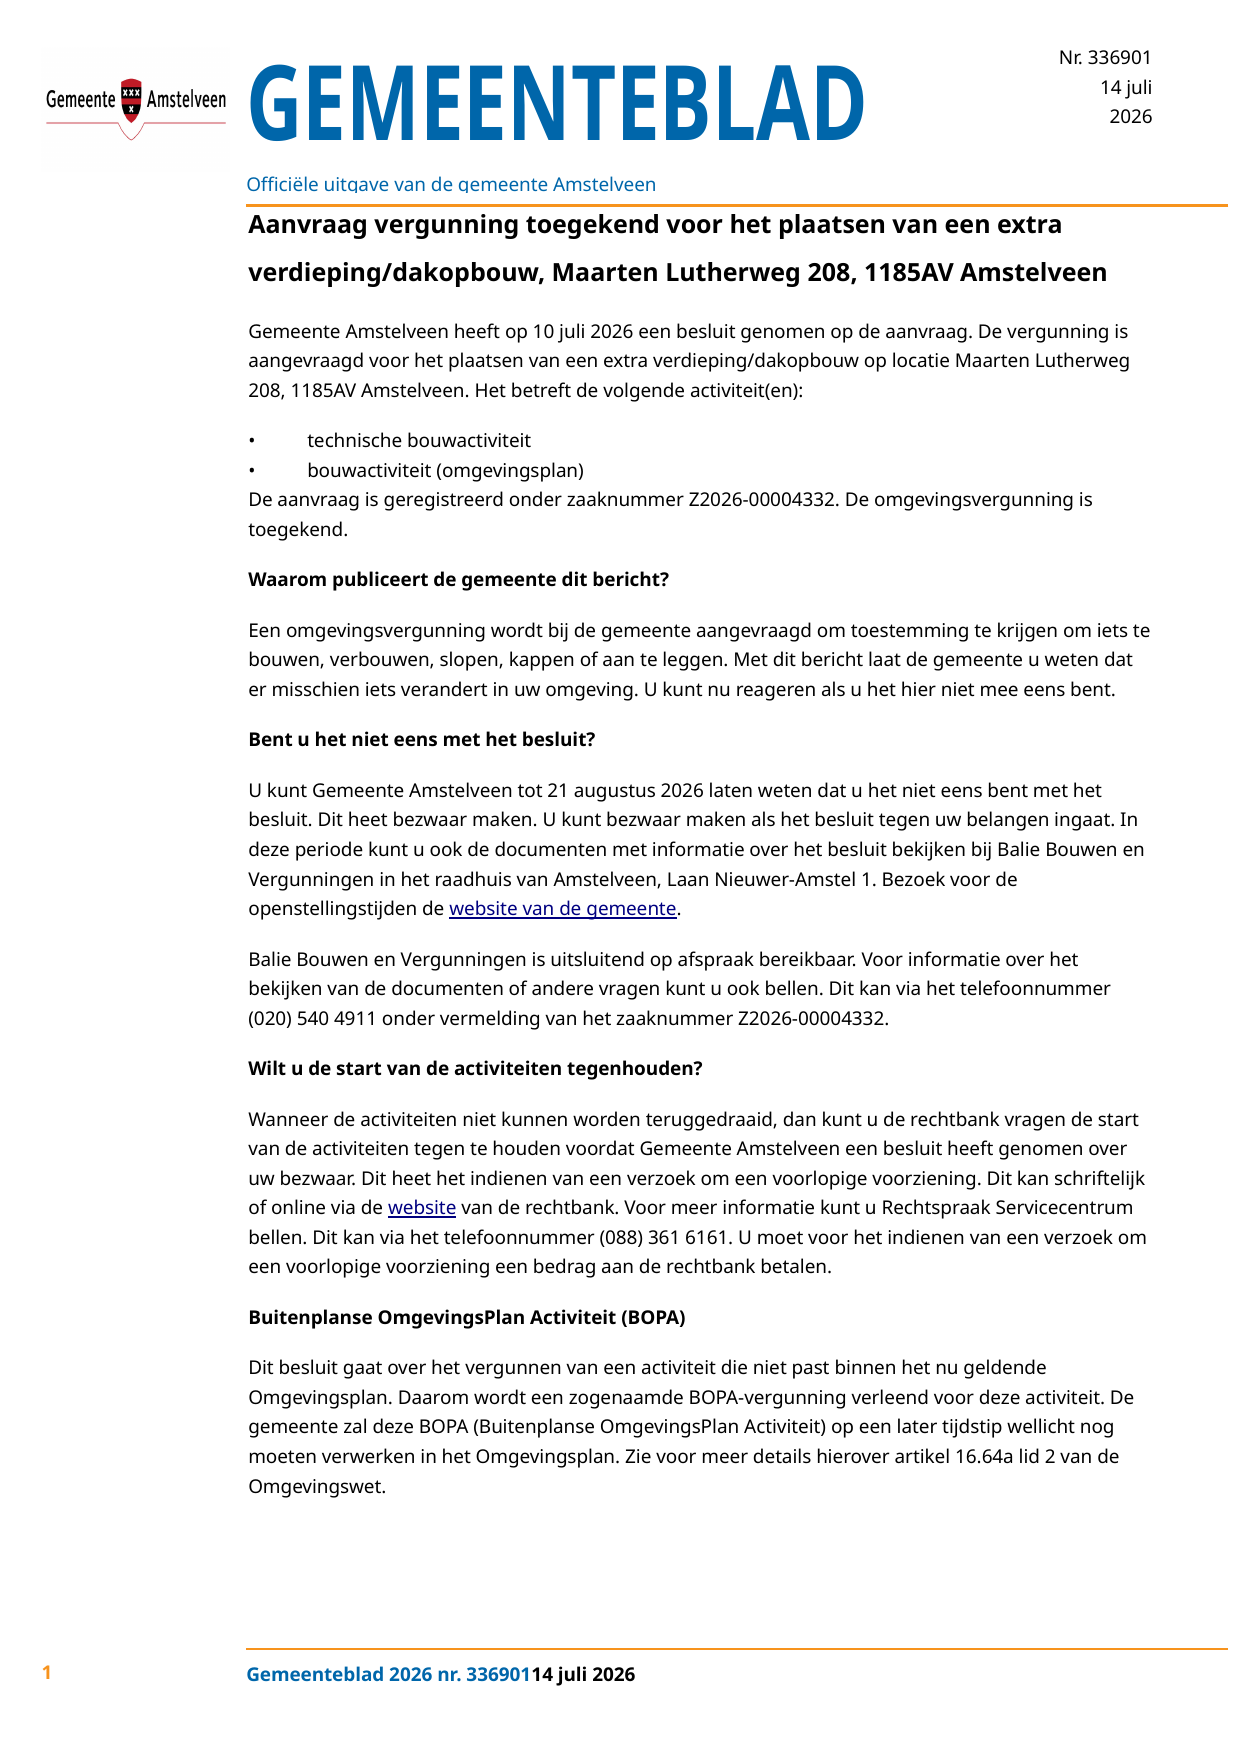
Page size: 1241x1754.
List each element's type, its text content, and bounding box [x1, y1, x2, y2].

list technische bouwactiviteit [248, 427, 1152, 453]
text Waarom publiceert de gemeente dit bericht? [248, 567, 1152, 592]
text Buitenplanse OmgevingsPlan Activiteit (BOPA) [248, 1304, 1152, 1330]
text Dit besluit gaat over het vergunnen van een activiteit die niet past binnen het nu geldende Omgevingsplan. Daarom wordt een zogenaamde BOPA-vergunning verleend voor deze activiteit. De gemeente zal deze BOPA (Buitenplanse OmgevingsPlan Activiteit) op een later tijdstip wellicht nog moeten verwerken in het Omgevingsplan. Zie voor meer details hierover artikel 16.64a lid 2 van de Omgevingswet. [248, 1354, 1152, 1499]
text U kunt Gemeente Amstelveen tot 21 augustus 2026 laten weten dat u het niet eens bent met het besluit. Dit heet bezwaar maken. U kunt bezwaar maken als het besluit tegen uw belangen ingaat. In deze periode kunt u ook de documenten met informatie over het besluit bekijken bij Balie Bouwen en Vergunningen in het raadhuis van Amstelveen, Laan Nieuwer-Amstel 1. Bezoek voor de openstellingstijden de website van de gemeente. [248, 777, 1152, 921]
text Gemeente Amstelveen heeft op 10 juli 2026 een besluit genomen op de aanvraag. De vergunning is aangevraagd voor het plaatsen van een extra verdieping/dakopbouw op locatie Maarten Lutherweg 208, 1185AV Amstelveen. Het betreft de volgende activiteit(en): [248, 318, 1152, 403]
text Balie Bouwen en Vergunningen is uitsluitend op afspraak bereikbaar. Voor informatie over het bekijken van de documenten of andere vragen kunt u ook bellen. Dit kan via het telefoonnummer (020) 540 4911 onder vermelding van het zaaknummer Z2026-00004332. [248, 946, 1152, 1031]
list bouwactiviteit (omgevingsplan) [248, 457, 1152, 483]
text Bent u het niet eens met het besluit? [248, 727, 1152, 752]
picture [41, 47, 231, 172]
text Wanneer de activiteiten niet kunnen worden teruggedraaid, dan kunt u de rechtbank vragen de start van de activiteiten tegen te houden voordat Gemeente Amstelveen een besluit heeft genomen over uw bezwaar. Dit heet het indienen van een verzoek om een voorlopige voorziening. Dit kan schriftelijk of online via de website van de rechtbank. Voor meer informatie kunt u Rechtspraak Servicecentrum bellen. Dit kan via het telefoonnummer (088) 361 6161. U moet voor het indienen van een verzoek om een voorlopige voorziening een bedrag aan de rechtbank betalen. [248, 1106, 1152, 1279]
text Wilt u de start van de activiteiten tegenhouden? [248, 1055, 1152, 1081]
text Een omgevingsvergunning wordt bij de gemeente aangevraagd om toestemming te krijgen om iets te bouwen, verbouwen, slopen, kappen of aan te leggen. Met dit bericht laat de gemeente u weten dat er misschien iets verandert in uw omgeving. U kunt nu reageren als u het hier niet mee eens bent. [248, 617, 1152, 702]
text Aanvraag vergunning toegekend voor het plaatsen van een extra verdieping/dakopbouw, Maarten Lutherweg 208, 1185AV Amstelveen [248, 207, 1152, 288]
text De aanvraag is geregistreerd onder zaaknummer Z2026-00004332. De omgevingsvergunning is toegekend. [248, 487, 1152, 542]
